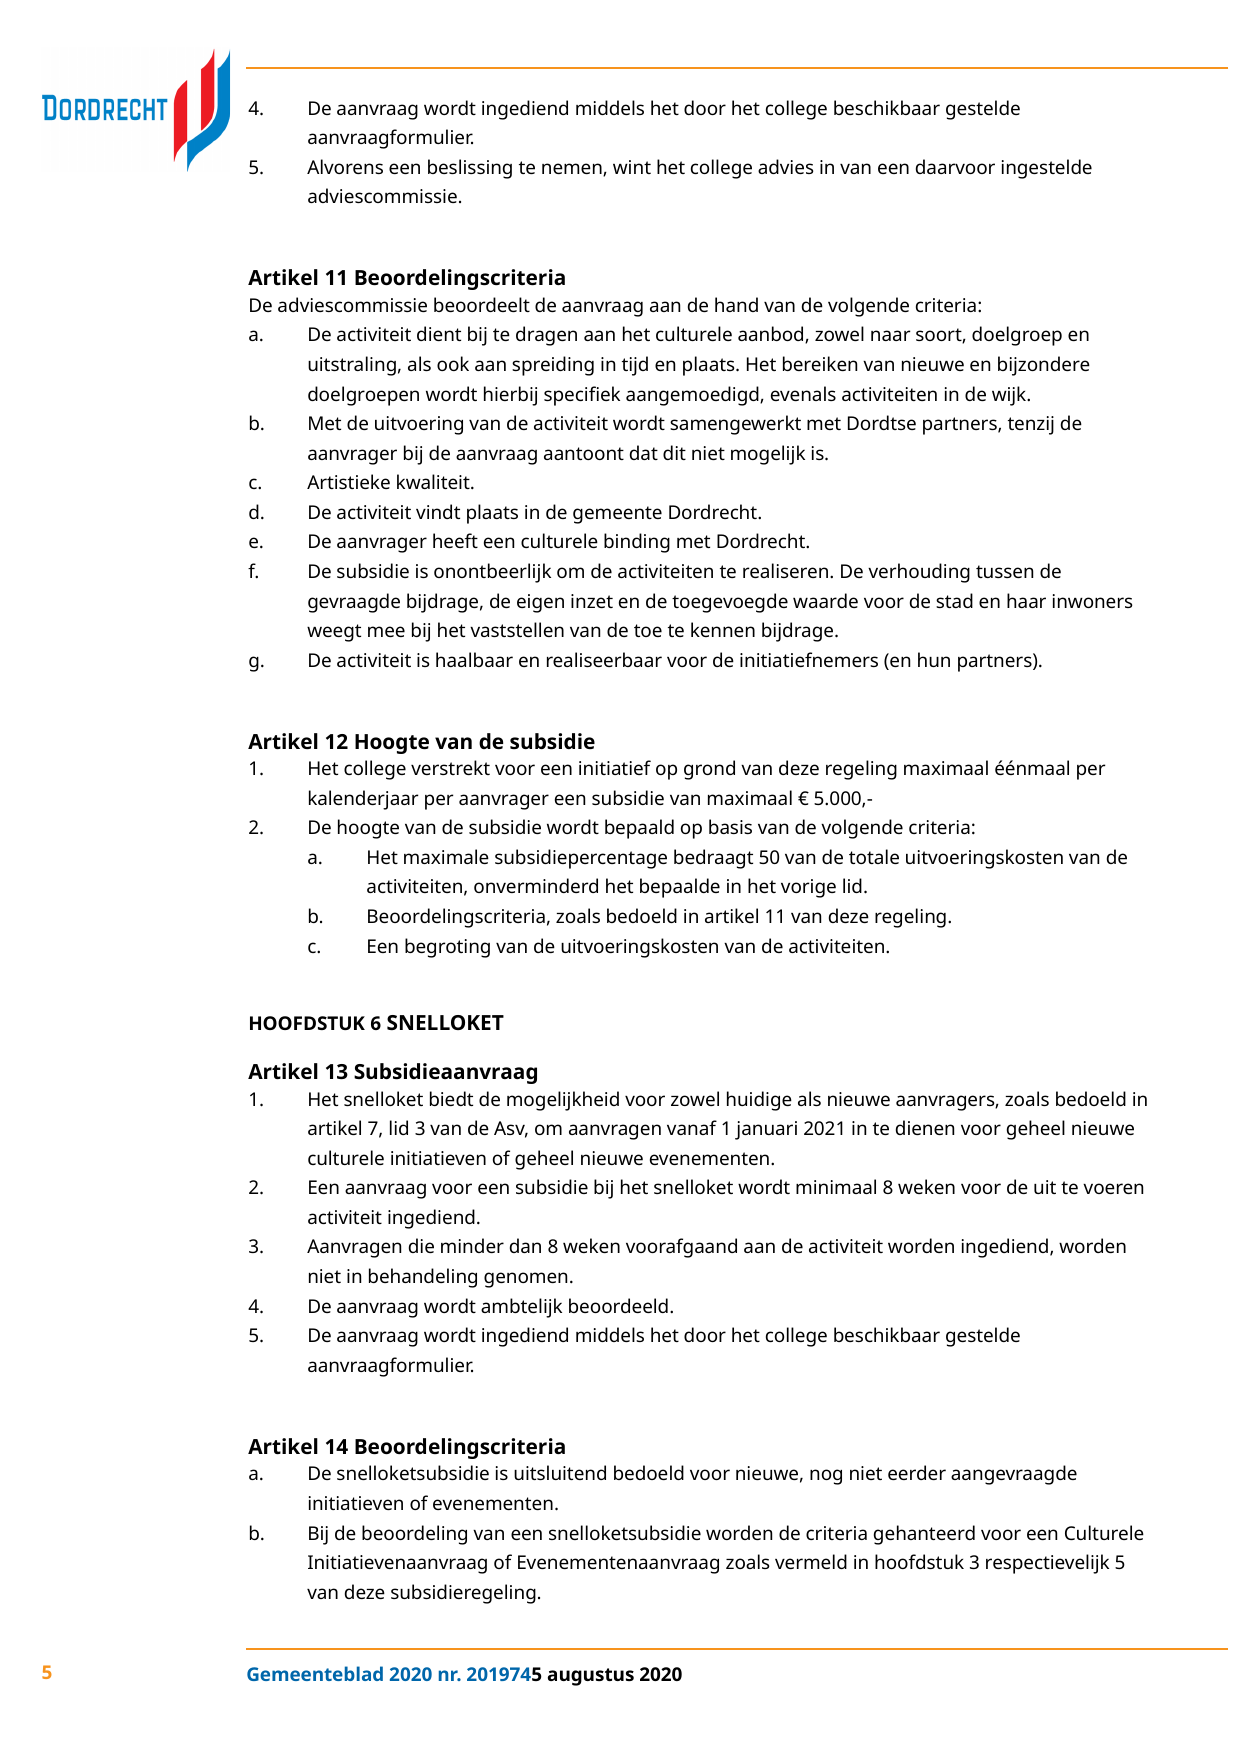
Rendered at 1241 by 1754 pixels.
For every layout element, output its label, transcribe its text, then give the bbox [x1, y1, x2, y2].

text HOOFDSTUK 6 SNELLOKET [248, 1008, 1152, 1037]
list De snelloketsubsidie is uitsluitend bedoeld voor nieuwe, nog niet eerder aangevraagde initiatieven of evenementen. [248, 1461, 1152, 1516]
list De aanvraag wordt ingediend middels het door het college beschikbaar gestelde aanvraagformulier. [248, 1322, 1152, 1378]
list Aanvragen die minder dan 8 weken voorafgaand aan de activiteit worden ingediend, worden niet in behandeling genomen. [248, 1234, 1152, 1289]
list Een begroting van de uitvoeringskosten van de activiteiten. [307, 933, 1152, 959]
list Met de uitvoering van de activiteit wordt samengewerkt met Dordtse partners, tenzij de aanvrager bij de aanvraag aantoont dat dit niet mogelijk is. [248, 410, 1152, 466]
list De aanvraag wordt ambtelijk beoordeeld. [248, 1293, 1152, 1319]
list Het maximale subsidiepercentage bedraagt 50 van de totale uitvoeringskosten van de activiteiten, onverminderd het bepaalde in het vorige lid. [307, 844, 1152, 899]
list De activiteit is haalbaar en realiseerbaar voor de initiatiefnemers (en hun partners). [248, 647, 1152, 673]
text Artikel 14 Beoordelingscriteria [248, 1432, 1152, 1461]
list De aanvraag wordt ingediend middels het door het college beschikbaar gestelde aanvraagformulier. [248, 95, 1152, 150]
text Artikel 12 Hoogte van de subsidie [248, 727, 1152, 755]
list Het snelloket biedt de mogelijkheid voor zowel huidige als nieuwe aanvragers, zoals bedoeld in artikel 7, lid 3 van de Asv, om aanvragen vanaf 1 januari 2021 in te dienen voor geheel nieuwe culturele initiatieven of geheel nieuwe evenementen. [248, 1086, 1152, 1171]
list Het college verstrekt voor een initiatief op grond van deze regeling maximaal éénmaal per kalenderjaar per aanvrager een subsidie van maximaal € 5.000,- [248, 755, 1152, 811]
list Artistieke kwaliteit. [248, 469, 1152, 495]
text Artikel 11 Beoordelingscriteria [248, 263, 1152, 292]
text Artikel 13 Subsidieaanvraag [248, 1057, 1152, 1086]
list De hoogte van de subsidie wordt bepaald op basis van de volgende criteria: [248, 814, 1152, 840]
text De adviescommissie beoordeelt de aanvraag aan de hand van de volgende criteria: [248, 292, 1152, 318]
list Alvorens een beslissing te nemen, wint het college advies in van een daarvoor ingestelde adviescommissie. [248, 154, 1152, 209]
list De subsidie is onontbeerlijk om de activiteiten te realiseren. De verhouding tussen de gevraagde bijdrage, de eigen inzet en de toegevoegde waarde voor de stad en haar inwoners weegt mee bij het vaststellen van de toe te kennen bijdrage. [248, 558, 1152, 643]
list De aanvrager heeft een culturele binding met Dordrecht. [248, 529, 1152, 554]
list De activiteit vindt plaats in de gemeente Dordrecht. [248, 499, 1152, 525]
list De activiteit dient bij te dragen aan het culturele aanbod, zowel naar soort, doelgroep en uitstraling, als ook aan spreiding in tijd en plaats. Het bereiken van nieuwe en bijzondere doelgroepen wordt hierbij specifiek aangemoedigd, evenals activiteiten in de wijk. [248, 322, 1152, 406]
picture [41, 47, 231, 172]
list Een aanvraag voor een subsidie bij het snelloket wordt minimaal 8 weken voor de uit te voeren activiteit ingediend. [248, 1174, 1152, 1230]
list Beoordelingscriteria, zoals bedoeld in artikel 11 van deze regeling. [307, 903, 1152, 929]
list Bij de beoordeling van een snelloketsubsidie worden de criteria gehanteerd voor een Culturele Initiatievenaanvraag of Evenementenaanvraag zoals vermeld in hoofdstuk 3 respectievelijk 5 van deze subsidieregeling. [248, 1520, 1152, 1604]
